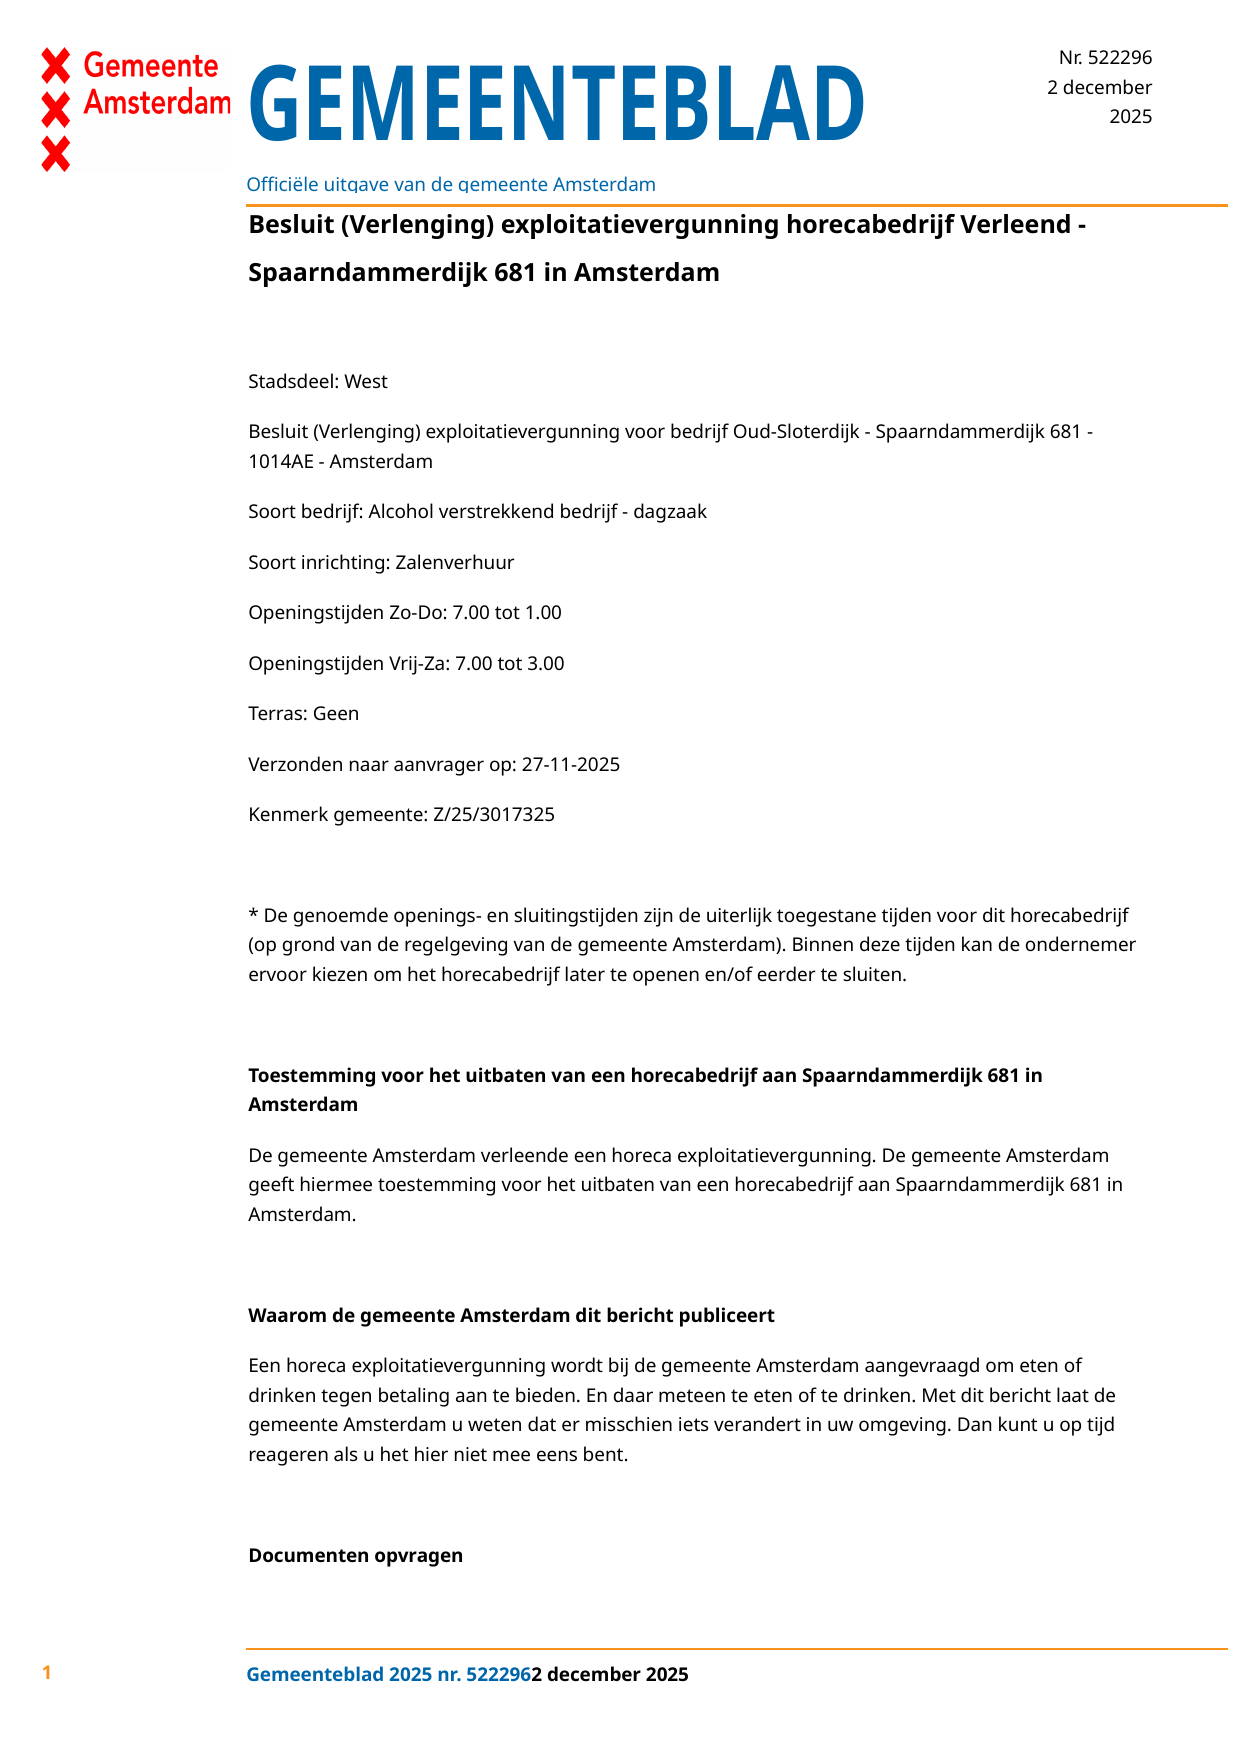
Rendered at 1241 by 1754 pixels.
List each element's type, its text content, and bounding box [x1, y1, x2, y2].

text Soort bedrijf: Alcohol verstrekkend bedrijf - dagzaak [248, 499, 1152, 524]
text Besluit (Verlenging) exploitatievergunning horecabedrijf Verleend - Spaarndammerdijk 681 in Amsterdam [248, 207, 1152, 288]
text Openingstijden Zo-Do: 7.00 tot 1.00 [248, 599, 1152, 625]
text Toestemming voor het uitbaten van een horecabedrijf aan Spaarndammerdijk 681 in Amsterdam [248, 1062, 1152, 1117]
text Stadsdeel: West [248, 368, 1152, 394]
text De gemeente Amsterdam verleende een horeca exploitatievergunning. De gemeente Amsterdam geeft hiermee toestemming voor het uitbaten van een horecabedrijf aan Spaarndammerdijk 681 in Amsterdam. [248, 1142, 1152, 1227]
text Documenten opvragen [248, 1542, 1152, 1568]
text Terras: Geen [248, 700, 1152, 726]
text Verzonden naar aanvrager op: 27-11-2025 [248, 751, 1152, 777]
text Openingstijden Vrij-Za: 7.00 tot 3.00 [248, 650, 1152, 676]
text Soort inrichting: Zalenverhuur [248, 549, 1152, 575]
text Een horeca exploitatievergunning wordt bij de gemeente Amsterdam aangevraagd om eten of drinken tegen betaling aan te bieden. En daar meteen te eten of te drinken. Met dit bericht laat de gemeente Amsterdam u weten dat er misschien iets verandert in uw omgeving. Dan kunt u op tijd reageren als u het hier niet mee eens bent. [248, 1352, 1152, 1467]
text Waarom de gemeente Amsterdam dit bericht publiceert [248, 1302, 1152, 1328]
text Besluit (Verlenging) exploitatievergunning voor bedrijf Oud-Sloterdijk - Spaarndammerdijk 681 - 1014AE - Amsterdam [248, 419, 1152, 474]
picture [41, 47, 231, 172]
text * De genoemde openings- en sluitingstijden zijn de uiterlijk toegestane tijden voor dit horecabedrijf (op grond van de regelgeving van de gemeente Amsterdam). Binnen deze tijden kan de ondernemer ervoor kiezen om het horecabedrijf later te openen en/of eerder te sluiten. [248, 902, 1152, 987]
text Kenmerk gemeente: Z/25/3017325 [248, 801, 1152, 827]
